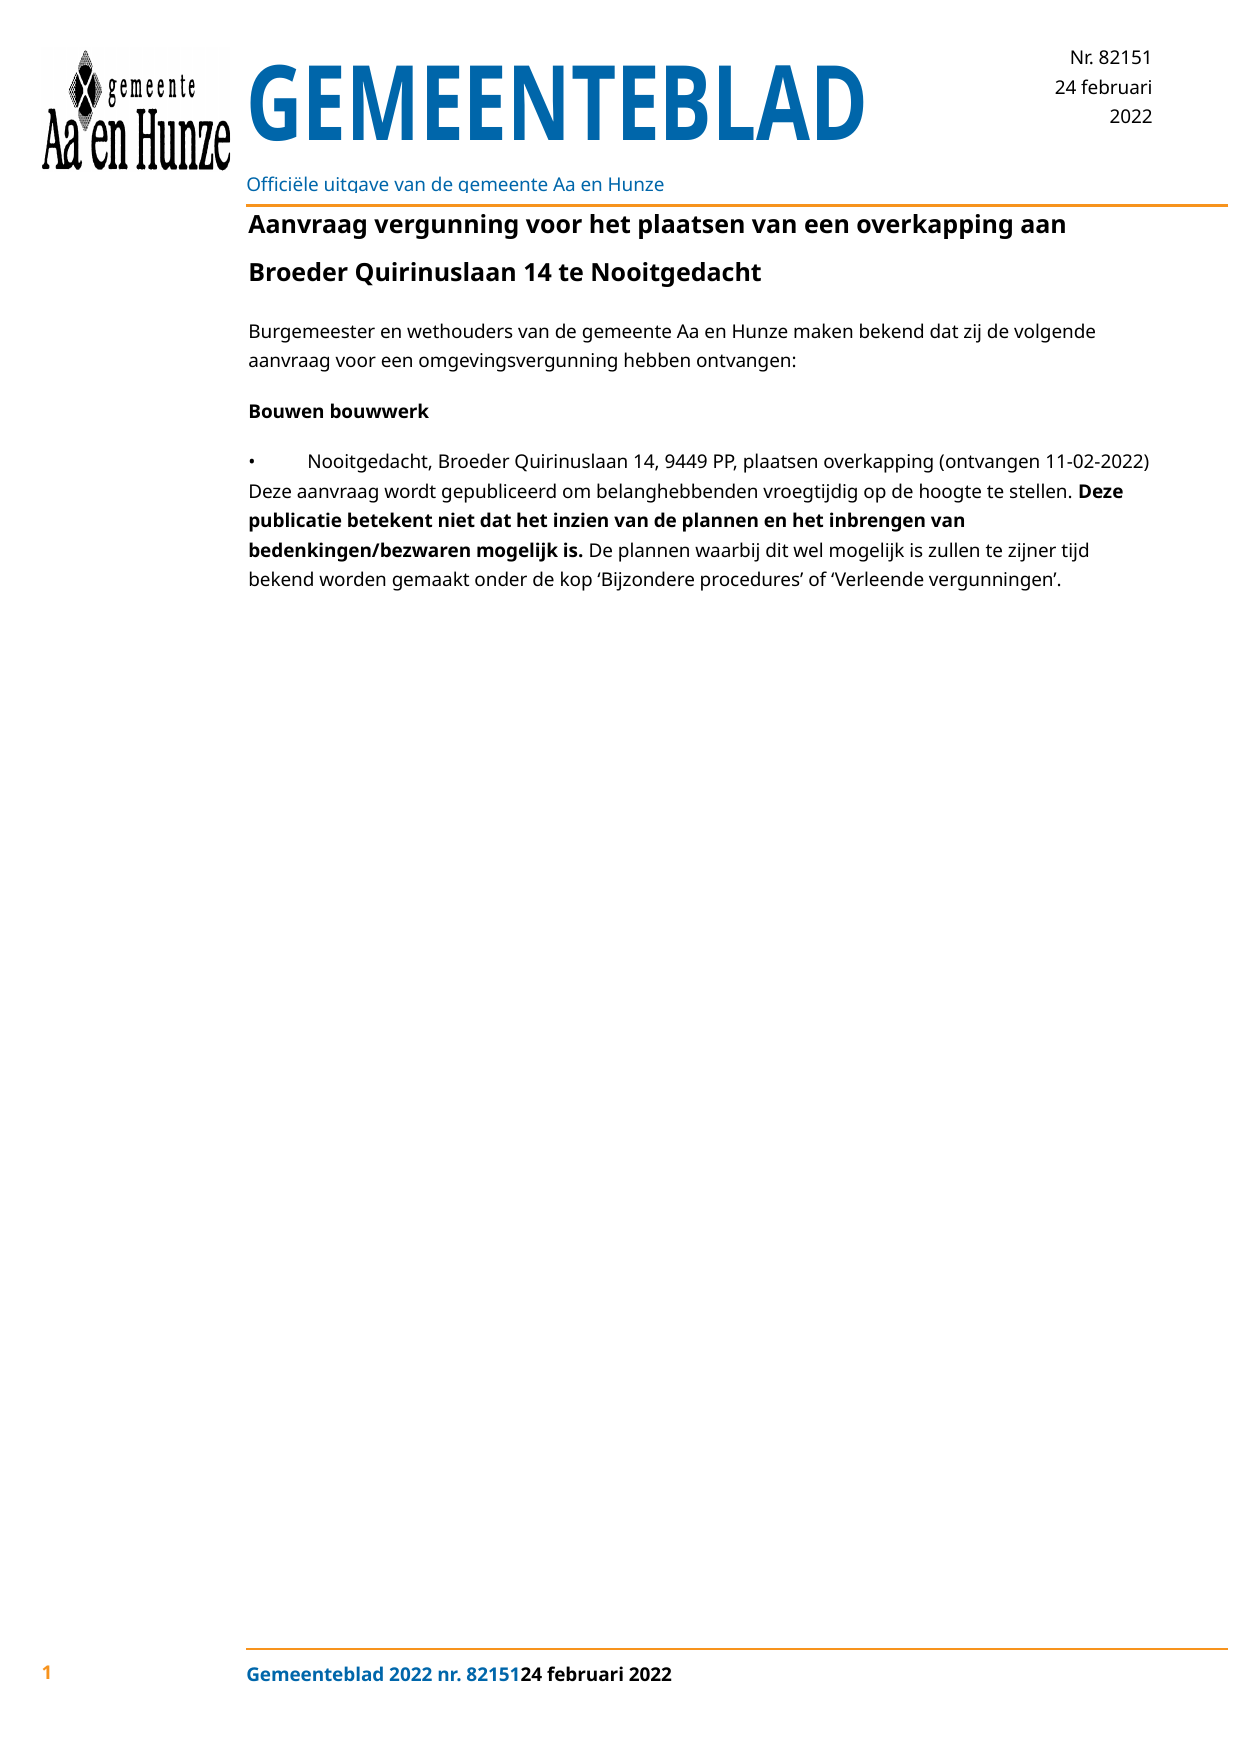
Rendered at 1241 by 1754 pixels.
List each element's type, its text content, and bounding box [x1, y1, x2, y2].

picture [41, 47, 231, 172]
text Aanvraag vergunning voor het plaatsen van een overkapping aan Broeder Quirinuslaan 14 te Nooitgedacht [248, 207, 1152, 288]
text Deze aanvraag wordt gepubliceerd om belanghebbenden vroegtijdig op de hoogte te stellen. Deze publicatie betekent niet dat het inzien van de plannen en het inbrengen van bedenkingen/bezwaren mogelijk is. De plannen waarbij dit wel mogelijk is zullen te zijner tijd bekend worden gemaakt onder de kop ‘Bijzondere procedures’ of ‘Verleende vergunningen’. [248, 478, 1152, 592]
text Bouwen bouwwerk [248, 398, 1152, 424]
list Nooitgedacht, Broeder Quirinuslaan 14, 9449 PP, plaatsen overkapping (ontvangen 11-02-2022) [248, 448, 1152, 474]
text Burgemeester en wethouders van de gemeente Aa en Hunze maken bekend dat zij de volgende aanvraag voor een omgevingsvergunning hebben ontvangen: [248, 318, 1152, 373]
